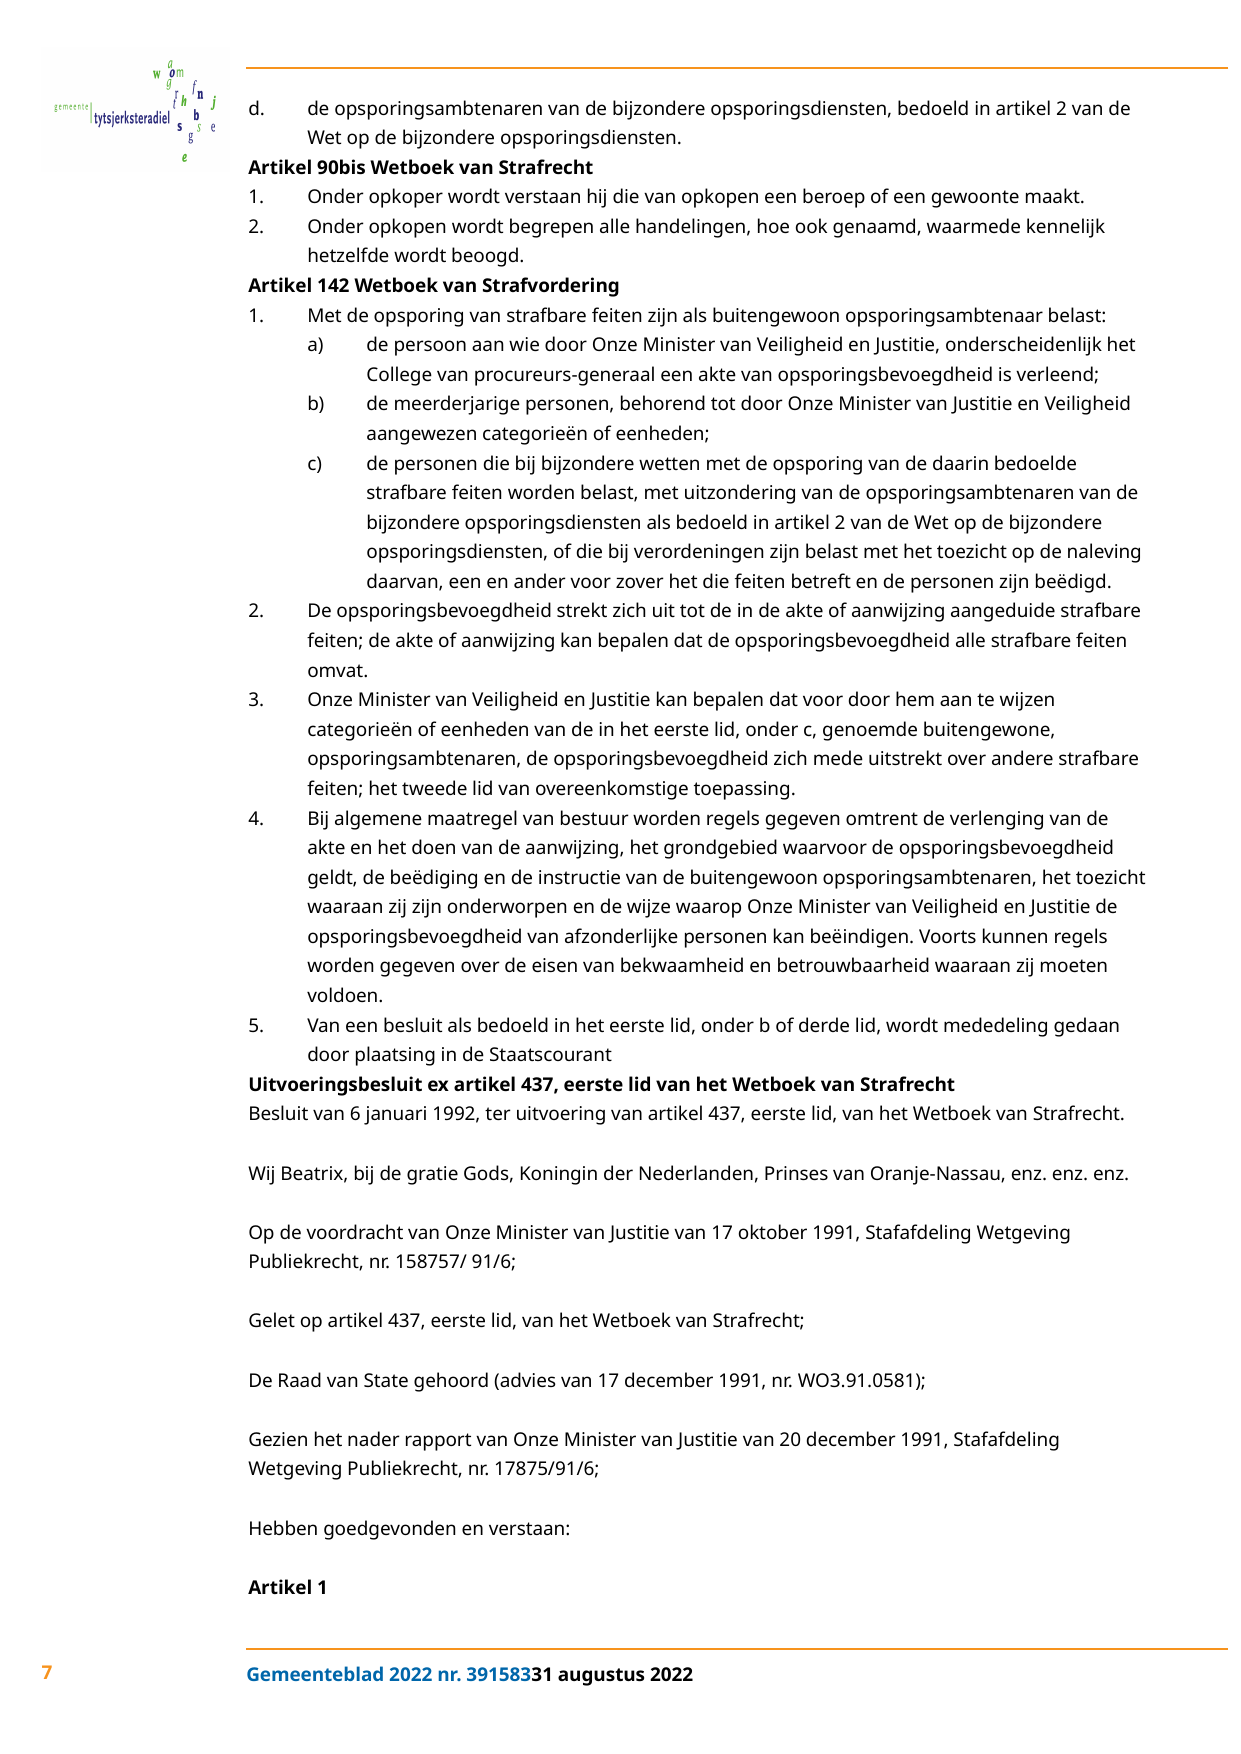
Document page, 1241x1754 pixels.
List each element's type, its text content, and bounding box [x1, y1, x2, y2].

list Onder opkoper wordt verstaan hij die van opkopen een beroep of een gewoonte maakt. [248, 183, 1152, 209]
list Onze Minister van Veiligheid en Justitie kan bepalen dat voor door hem aan te wijzen categorieën of eenheden van de in het eerste lid, onder c, genoemde buitengewone, opsporingsambtenaren, de opsporingsbevoegdheid zich mede uitstrekt over andere strafbare feiten; het tweede lid van overeenkomstige toepassing. [248, 686, 1152, 801]
text Hebben goedgevonden en verstaan: [248, 1515, 1152, 1541]
text Besluit van 6 januari 1992, ter uitvoering van artikel 437, eerste lid, van het Wetboek van Strafrecht. [248, 1101, 1152, 1126]
text De Raad van State gehoord (advies van 17 december 1991, nr. WO3.91.0581); [248, 1367, 1152, 1393]
list De opsporingsbevoegdheid strekt zich uit tot de in de akte of aanwijzing aangeduide strafbare feiten; de akte of aanwijzing kan bepalen dat de opsporingsbevoegdheid alle strafbare feiten omvat. [248, 598, 1152, 683]
list de meerderjarige personen, behorend tot door Onze Minister van Justitie en Veiligheid aangewezen categorieën of eenheden; [307, 391, 1152, 446]
text Artikel 142 Wetboek van Strafvordering [248, 272, 1152, 298]
list de opsporingsambtenaren van de bijzondere opsporingsdiensten, bedoeld in artikel 2 van de Wet op de bijzondere opsporingsdiensten. [248, 95, 1152, 150]
list Bij algemene maatregel van bestuur worden regels gegeven omtrent de verlenging van de akte en het doen van de aanwijzing, het grondgebied waarvoor de opsporingsbevoegdheid geldt, de beëdiging en de instructie van de buitengewoon opsporingsambtenaren, het toezicht waaraan zij zijn onderworpen en de wijze waarop Onze Minister van Veiligheid en Justitie de opsporingsbevoegdheid van afzonderlijke personen kan beëindigen. Voorts kunnen regels worden gegeven over de eisen van bekwaamheid en betrouwbaarheid waaraan zij moeten voldoen. [248, 805, 1152, 1008]
text Op de voordracht van Onze Minister van Justitie van 17 oktober 1991, Stafafdeling Wetgeving Publiekrecht, nr. 158757/ 91/6; [248, 1219, 1152, 1274]
text Wij Beatrix, bij de gratie Gods, Koningin der Nederlanden, Prinses van Oranje-Nassau, enz. enz. enz. [248, 1160, 1152, 1186]
list Onder opkopen wordt begrepen alle handelingen, hoe ook genaamd, waarmede kennelijk hetzelfde wordt beoogd. [248, 213, 1152, 268]
text Uitvoeringsbesluit ex artikel 437, eerste lid van het Wetboek van Strafrecht [248, 1071, 1152, 1097]
picture [41, 47, 231, 172]
text Artikel 1 [248, 1574, 1152, 1600]
list de personen die bij bijzondere wetten met de opsporing van de daarin bedoelde strafbare feiten worden belast, met uitzondering van de opsporingsambtenaren van de bijzondere opsporingsdiensten als bedoeld in artikel 2 van de Wet op de bijzondere opsporingsdiensten, of die bij verordeningen zijn belast met het toezicht op de naleving daarvan, een en ander voor zover het die feiten betreft en de personen zijn beëdigd. [307, 450, 1152, 594]
list Van een besluit als bedoeld in het eerste lid, onder b of derde lid, wordt mededeling gedaan door plaatsing in de Staatscourant [248, 1012, 1152, 1067]
list Met de opsporing van strafbare feiten zijn als buitengewoon opsporingsambtenaar belast: [248, 302, 1152, 328]
text Gelet op artikel 437, eerste lid, van het Wetboek van Strafrecht; [248, 1308, 1152, 1333]
list de persoon aan wie door Onze Minister van Veiligheid en Justitie, onderscheidenlijk het College van procureurs-generaal een akte van opsporingsbevoegdheid is verleend; [307, 331, 1152, 387]
text Artikel 90bis Wetboek van Strafrecht [248, 154, 1152, 180]
text Gezien het nader rapport van Onze Minister van Justitie van 20 december 1991, Stafafdeling Wetgeving Publiekrecht, nr. 17875/91/6; [248, 1426, 1152, 1481]
